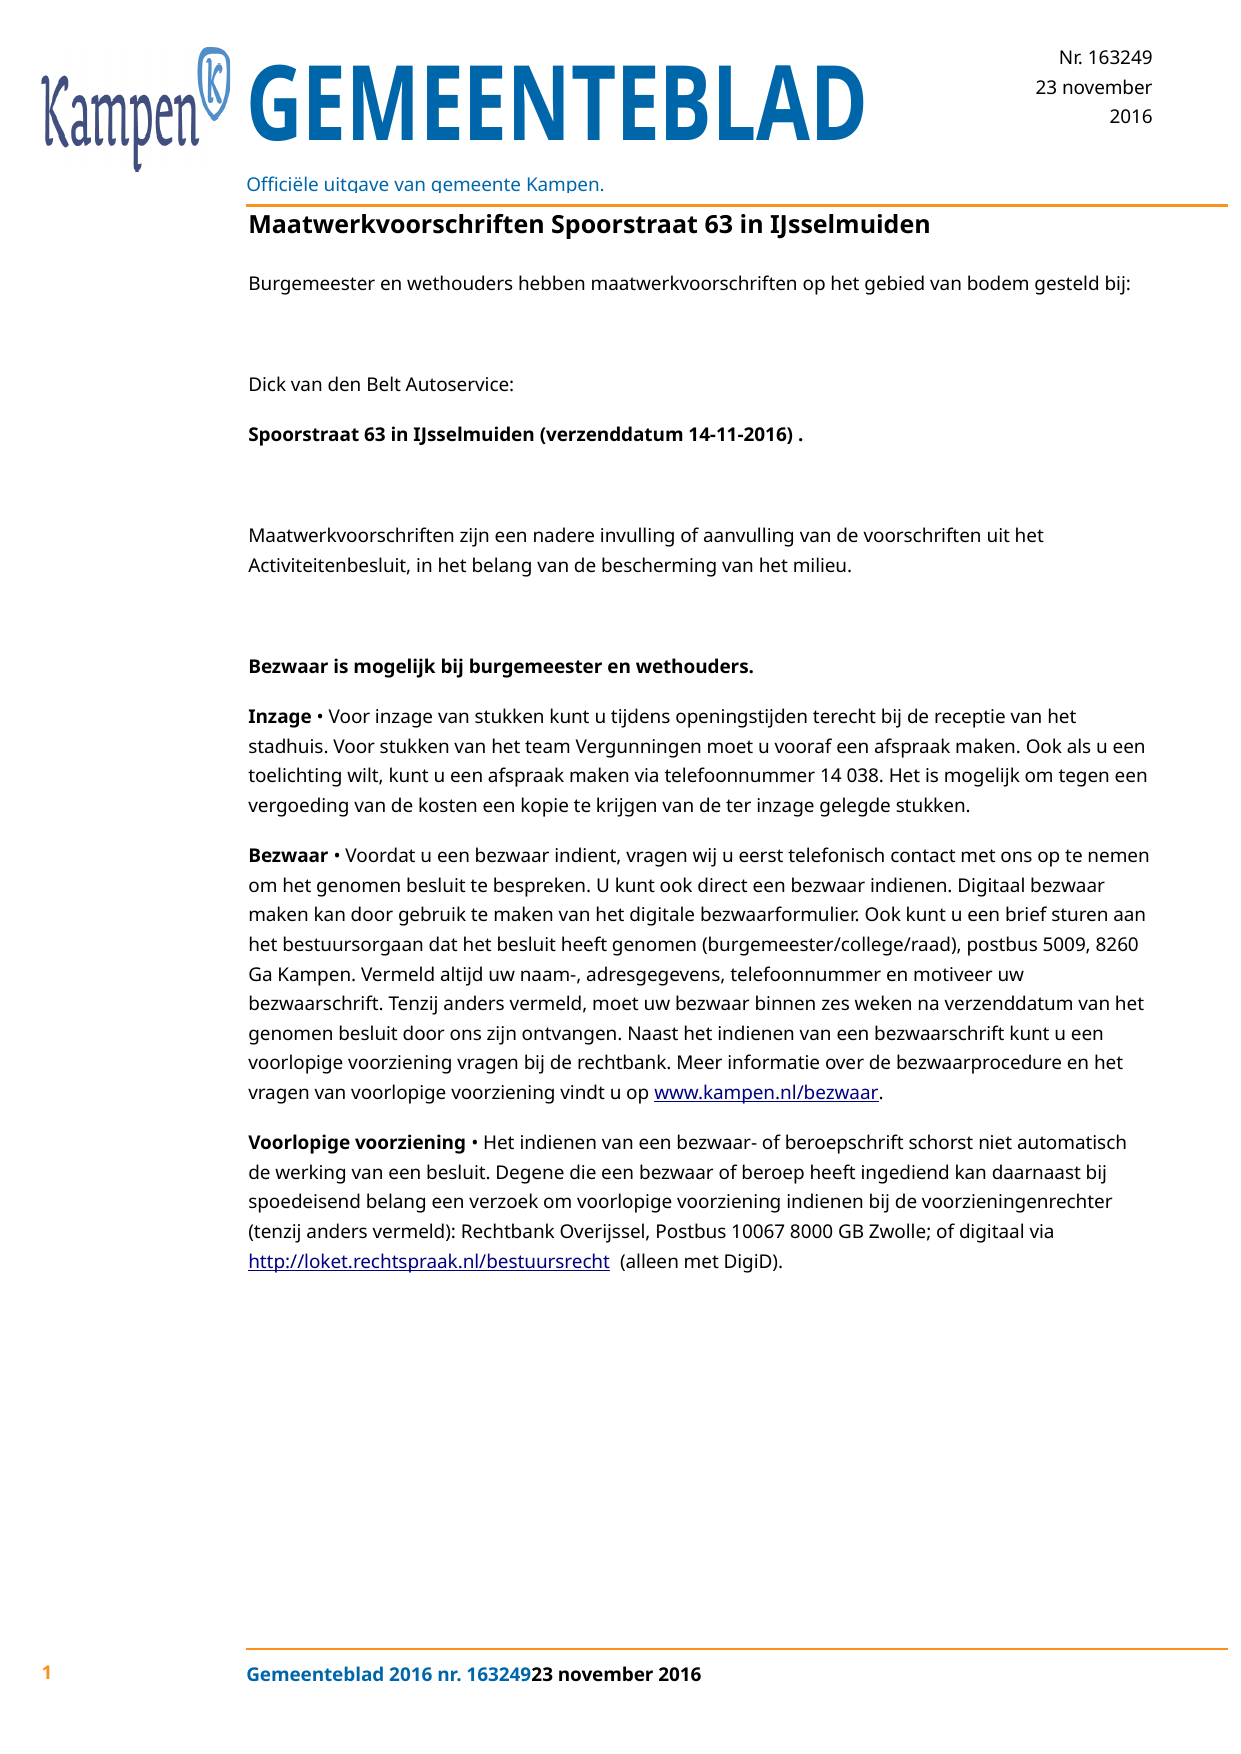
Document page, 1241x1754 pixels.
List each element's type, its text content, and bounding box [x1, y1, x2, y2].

picture [41, 47, 231, 172]
text Maatwerkvoorschriften Spoorstraat 63 in IJsselmuiden [248, 207, 1152, 241]
text Burgemeester en wethouders hebben maatwerkvoorschriften op het gebied van bodem gesteld bij: [248, 270, 1152, 296]
text Voorlopige voorziening • Het indienen van een bezwaar- of beroepschrift schorst niet automatisch de werking van een besluit. Degene die een bezwaar of beroep heeft ingediend kan daarnaast bij spoedeisend belang een verzoek om voorlopige voorziening indienen bij de voorzieningenrechter (tenzij anders vermeld): Rechtbank Overijssel, Postbus 10067 8000 GB Zwolle; of digitaal via http://loket.rechtspraak.nl/bestuursrecht (alleen met DigiD). [248, 1129, 1152, 1273]
text Spoorstraat 63 in IJsselmuiden (verzenddatum 14-11-2016) . [248, 422, 1152, 447]
text Bezwaar is mogelijk bij burgemeester en wethouders. [248, 653, 1152, 678]
text Inzage • Voor inzage van stukken kunt u tijdens openingstijden terecht bij de receptie van het stadhuis. Voor stukken van het team Vergunningen moet u vooraf een afspraak maken. Ook als u een toelichting wilt, kunt u een afspraak maken via telefoonnummer 14 038. Het is mogelijk om tegen een vergoeding van de kosten een kopie te krijgen van de ter inzage gelegde stukken. [248, 703, 1152, 818]
text Maatwerkvoorschriften zijn een nadere invulling of aanvulling van de voorschriften uit het Activiteitenbesluit, in het belang van de bescherming van het milieu. [248, 522, 1152, 578]
text Bezwaar • Voordat u een bezwaar indient, vragen wij u eerst telefonisch contact met ons op te nemen om het genomen besluit te bespreken. U kunt ook direct een bezwaar indienen. Digitaal bezwaar maken kan door gebruik te maken van het digitale bezwaarformulier. Ook kunt u een brief sturen aan het bestuursorgaan dat het besluit heeft genomen (burgemeester/college/raad), postbus 5009, 8260 Ga Kampen. Vermeld altijd uw naam-, adresgegevens, telefoonnummer en motiveer uw bezwaarschrift. Tenzij anders vermeld, moet uw bezwaar binnen zes weken na verzenddatum van het genomen besluit door ons zijn ontvangen. Naast het indienen van een bezwaarschrift kunt u een voorlopige voorziening vragen bij de rechtbank. Meer informatie over de bezwaarprocedure en het vragen van voorlopige voorziening vindt u op www.kampen.nl/bezwaar. [248, 842, 1152, 1105]
text Dick van den Belt Autoservice: [248, 371, 1152, 397]
